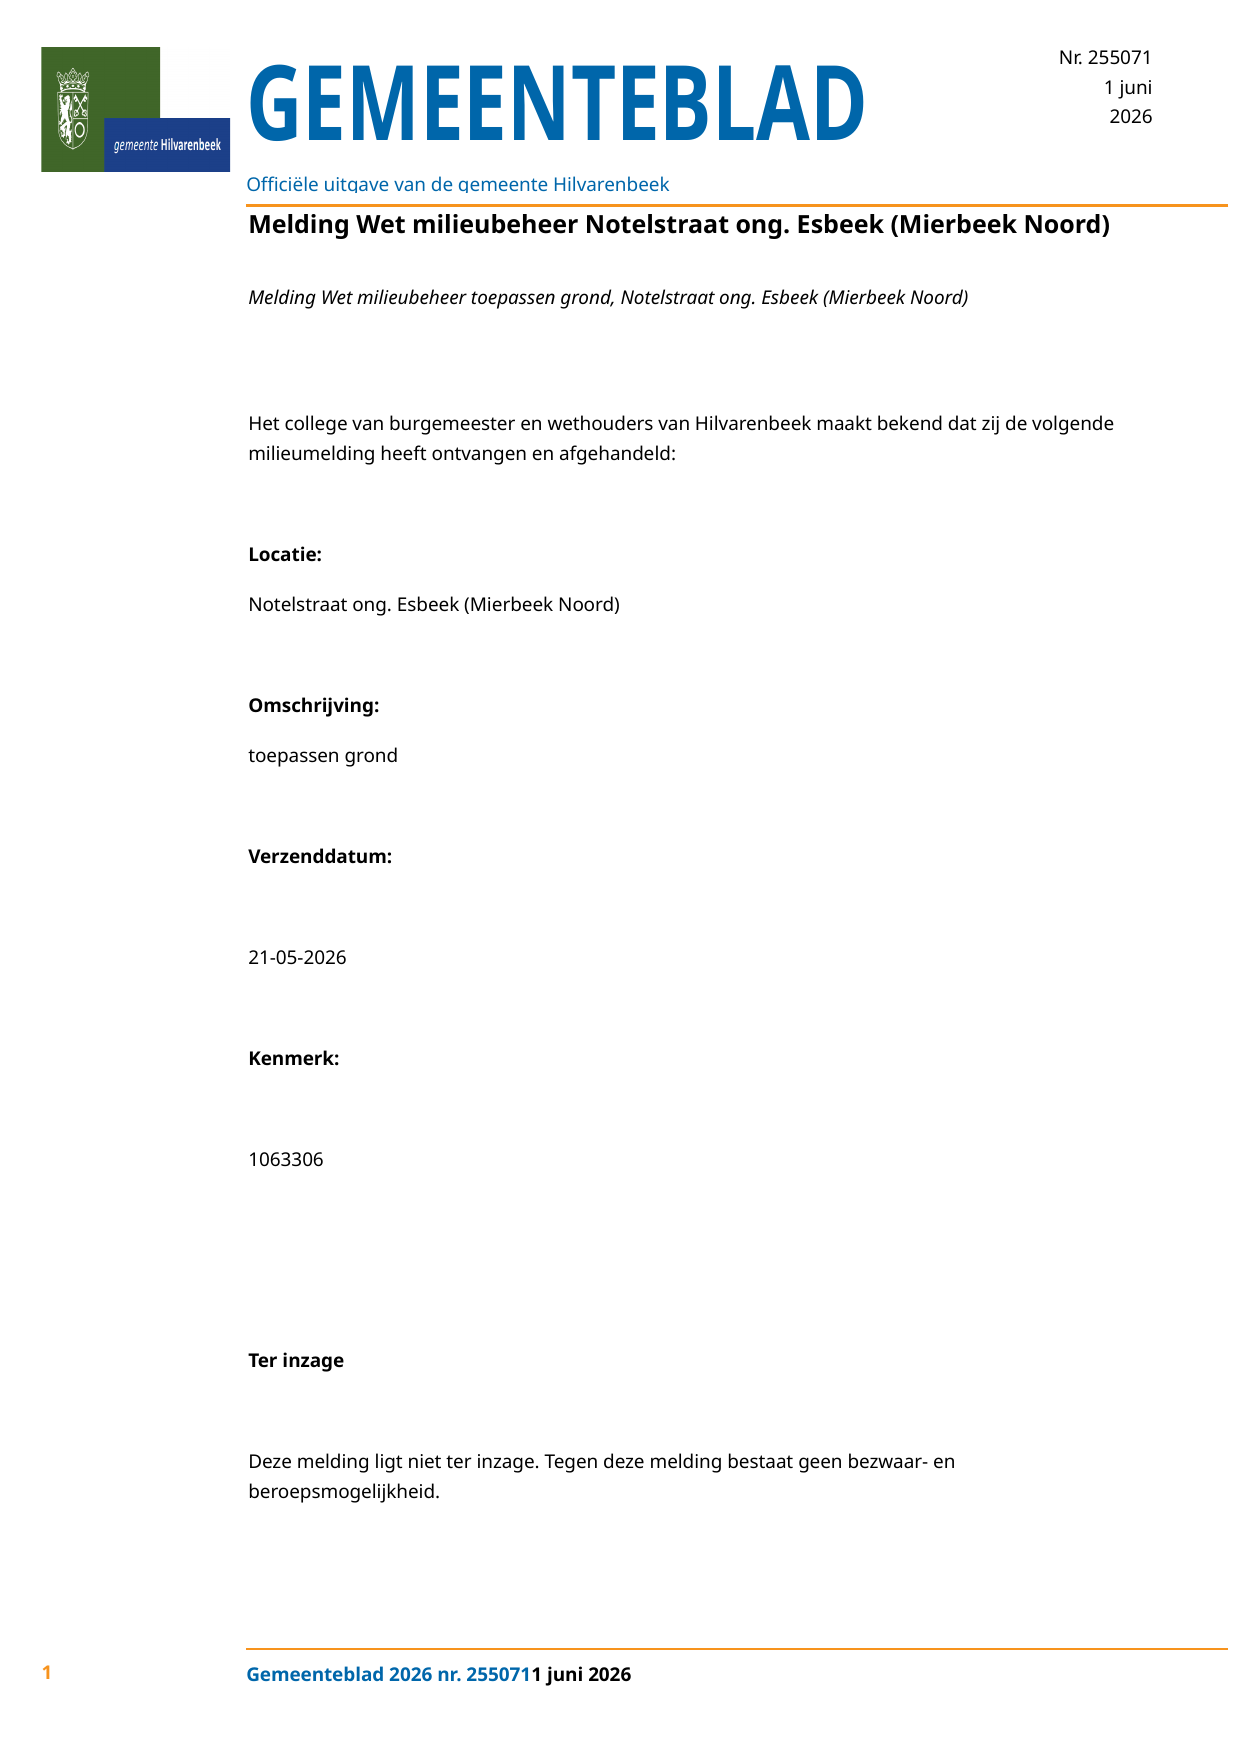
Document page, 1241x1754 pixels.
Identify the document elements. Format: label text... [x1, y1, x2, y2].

text Omschrijving: [248, 692, 1152, 718]
text Het college van burgemeester en wethouders van Hilvarenbeek maakt bekend dat zij de volgende milieumelding heeft ontvangen en afgehandeld: [248, 410, 1152, 466]
text Melding Wet milieubeheer toepassen grond, Notelstraat ong. Esbeek (Mierbeek Noord) [248, 284, 1152, 309]
text Notelstraat ong. Esbeek (Mierbeek Noord) [248, 591, 1152, 617]
text Verzenddatum: [248, 843, 1152, 869]
text toepassen grond [248, 742, 1152, 768]
text Locatie: [248, 541, 1152, 567]
text Deze melding ligt niet ter inzage. Tegen deze melding bestaat geen bezwaar- en beroepsmogelijkheid. [248, 1448, 1152, 1504]
text 21-05-2026 [248, 944, 1152, 970]
text Ter inzage [248, 1347, 1152, 1373]
text Melding Wet milieubeheer Notelstraat ong. Esbeek (Mierbeek Noord) [248, 207, 1152, 241]
text 1063306 [248, 1146, 1152, 1172]
text Kenmerk: [248, 1045, 1152, 1071]
picture [41, 47, 231, 172]
